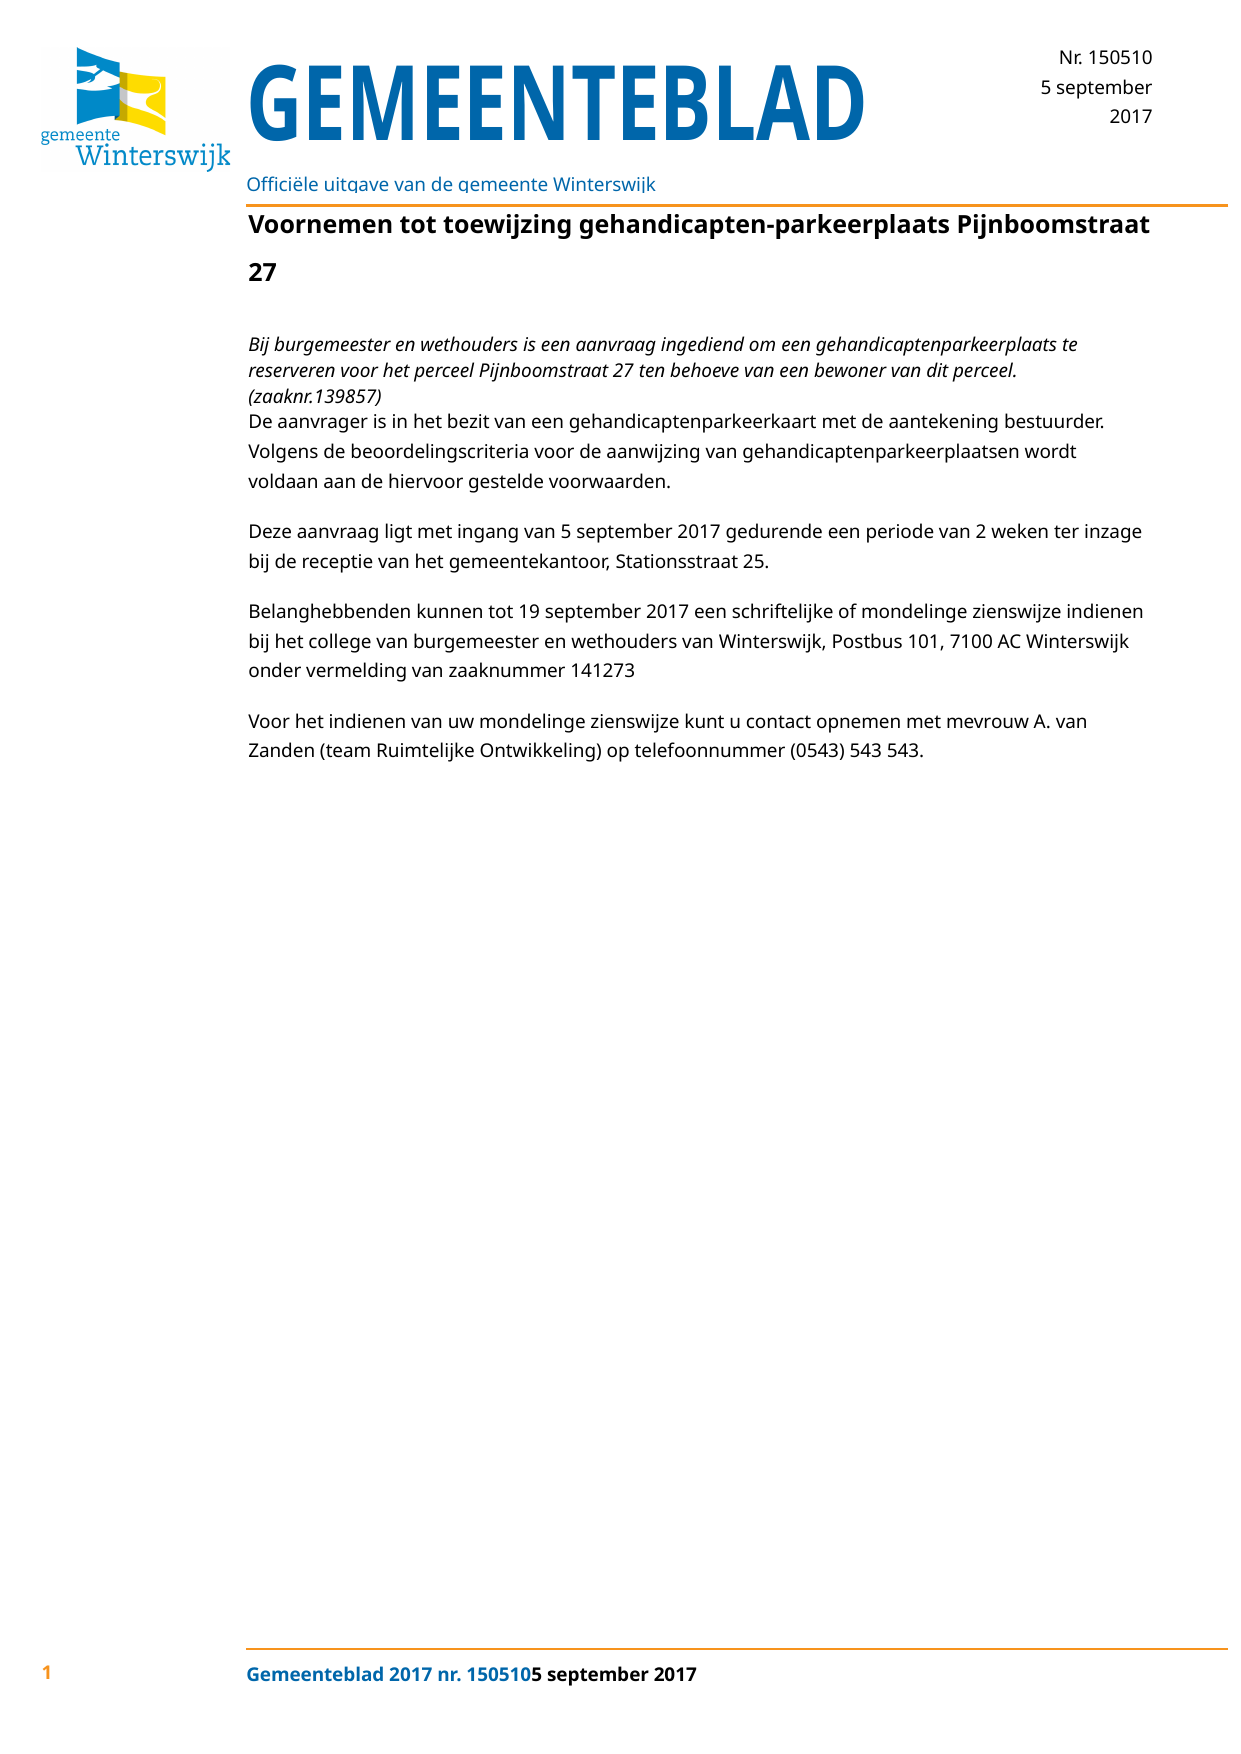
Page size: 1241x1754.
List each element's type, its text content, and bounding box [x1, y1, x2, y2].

text De aanvrager is in het bezit van een gehandicaptenparkeerkaart met de aantekening bestuurder. Volgens de beoordelingscriteria voor de aanwijzing van gehandicaptenparkeerplaatsen wordt voldaan aan de hiervoor gestelde voorwaarden. [248, 409, 1152, 493]
text Belanghebbenden kunnen tot 19 september 2017 een schriftelijke of mondelinge zienswijze indienen bij het college van burgemeester en wethouders van Winterswijk, Postbus 101, 7100 AC Winterswijk onder vermelding van zaaknummer 141273 [248, 598, 1152, 683]
picture [41, 47, 231, 172]
text Voornemen tot toewijzing gehandicapten-parkeerplaats Pijnboomstraat 27 [248, 207, 1152, 288]
text Bij burgemeester en wethouders is een aanvraag ingediend om een gehandicaptenparkeerplaats te reserveren voor het perceel Pijnboomstraat 27 ten behoeve van een bewoner van dit perceel. (zaaknr.139857) [248, 331, 1152, 409]
text Deze aanvraag ligt met ingang van 5 september 2017 gedurende een periode van 2 weken ter inzage bij de receptie van het gemeentekantoor, Stationsstraat 25. [248, 518, 1152, 573]
picture [225, 153, 231, 162]
text Voor het indienen van uw mondelinge zienswijze kunt u contact opnemen met mevrouw A. van Zanden (team Ruimtelijke Ontwikkeling) op telefoonnummer (0543) 543 543. [248, 708, 1152, 763]
